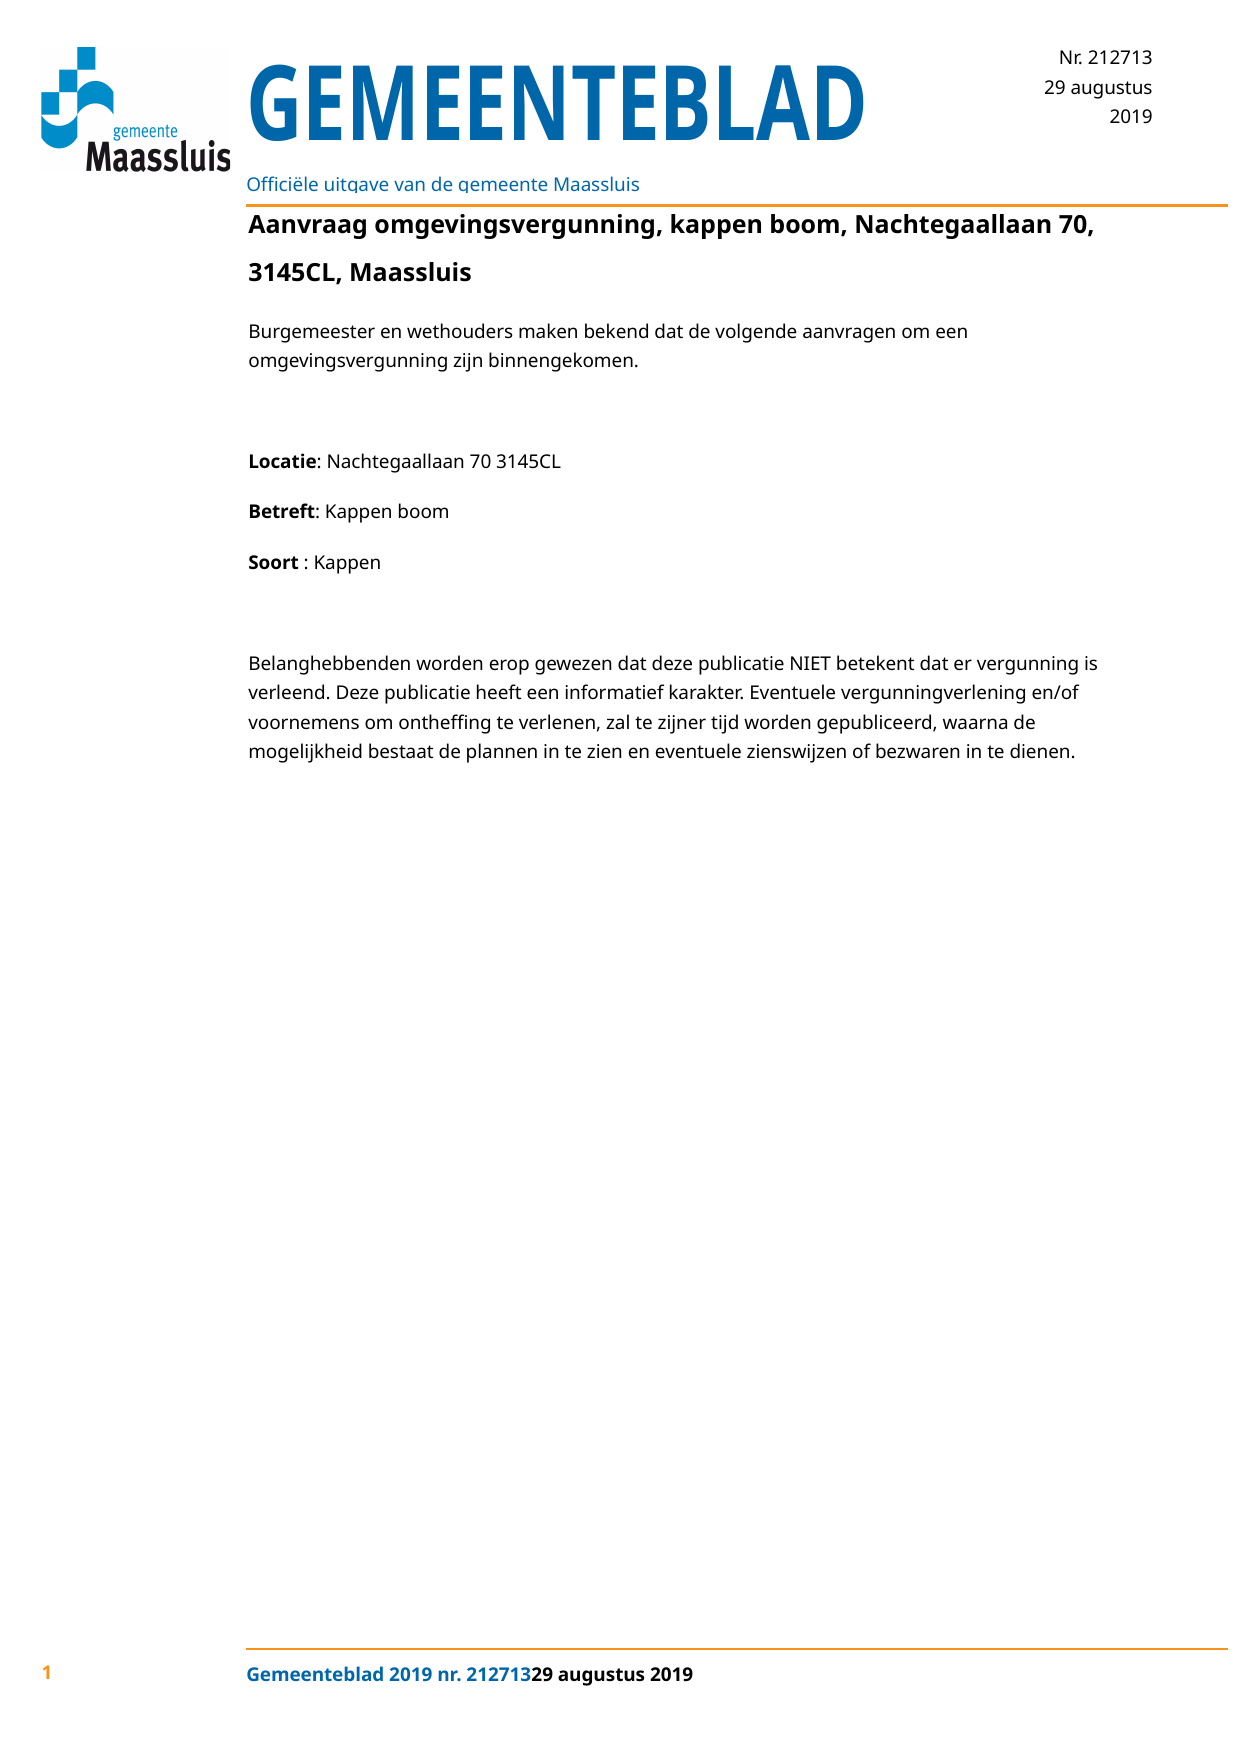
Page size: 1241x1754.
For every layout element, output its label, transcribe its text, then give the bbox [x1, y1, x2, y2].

text Betreft: Kappen boom [248, 499, 1152, 524]
text Soort : Kappen [248, 549, 1152, 575]
text Belanghebbenden worden erop gewezen dat deze publicatie NIET betekent dat er vergunning is verleend. Deze publicatie heeft een informatief karakter. Eventuele vergunningverlening en/of voornemens om ontheffing te verlenen, zal te zijner tijd worden gepubliceerd, waarna de mogelijkheid bestaat de plannen in te zien en eventuele zienswijzen of bezwaren in te dienen. [248, 650, 1152, 764]
picture [41, 47, 231, 172]
text Locatie: Nachtegaallaan 70 3145CL [248, 448, 1152, 474]
text Burgemeester en wethouders maken bekend dat de volgende aanvragen om een omgevingsvergunning zijn binnengekomen. [248, 318, 1152, 373]
text Aanvraag omgevingsvergunning, kappen boom, Nachtegaallaan 70, 3145CL, Maassluis [248, 207, 1152, 288]
picture [41, 47, 77, 92]
